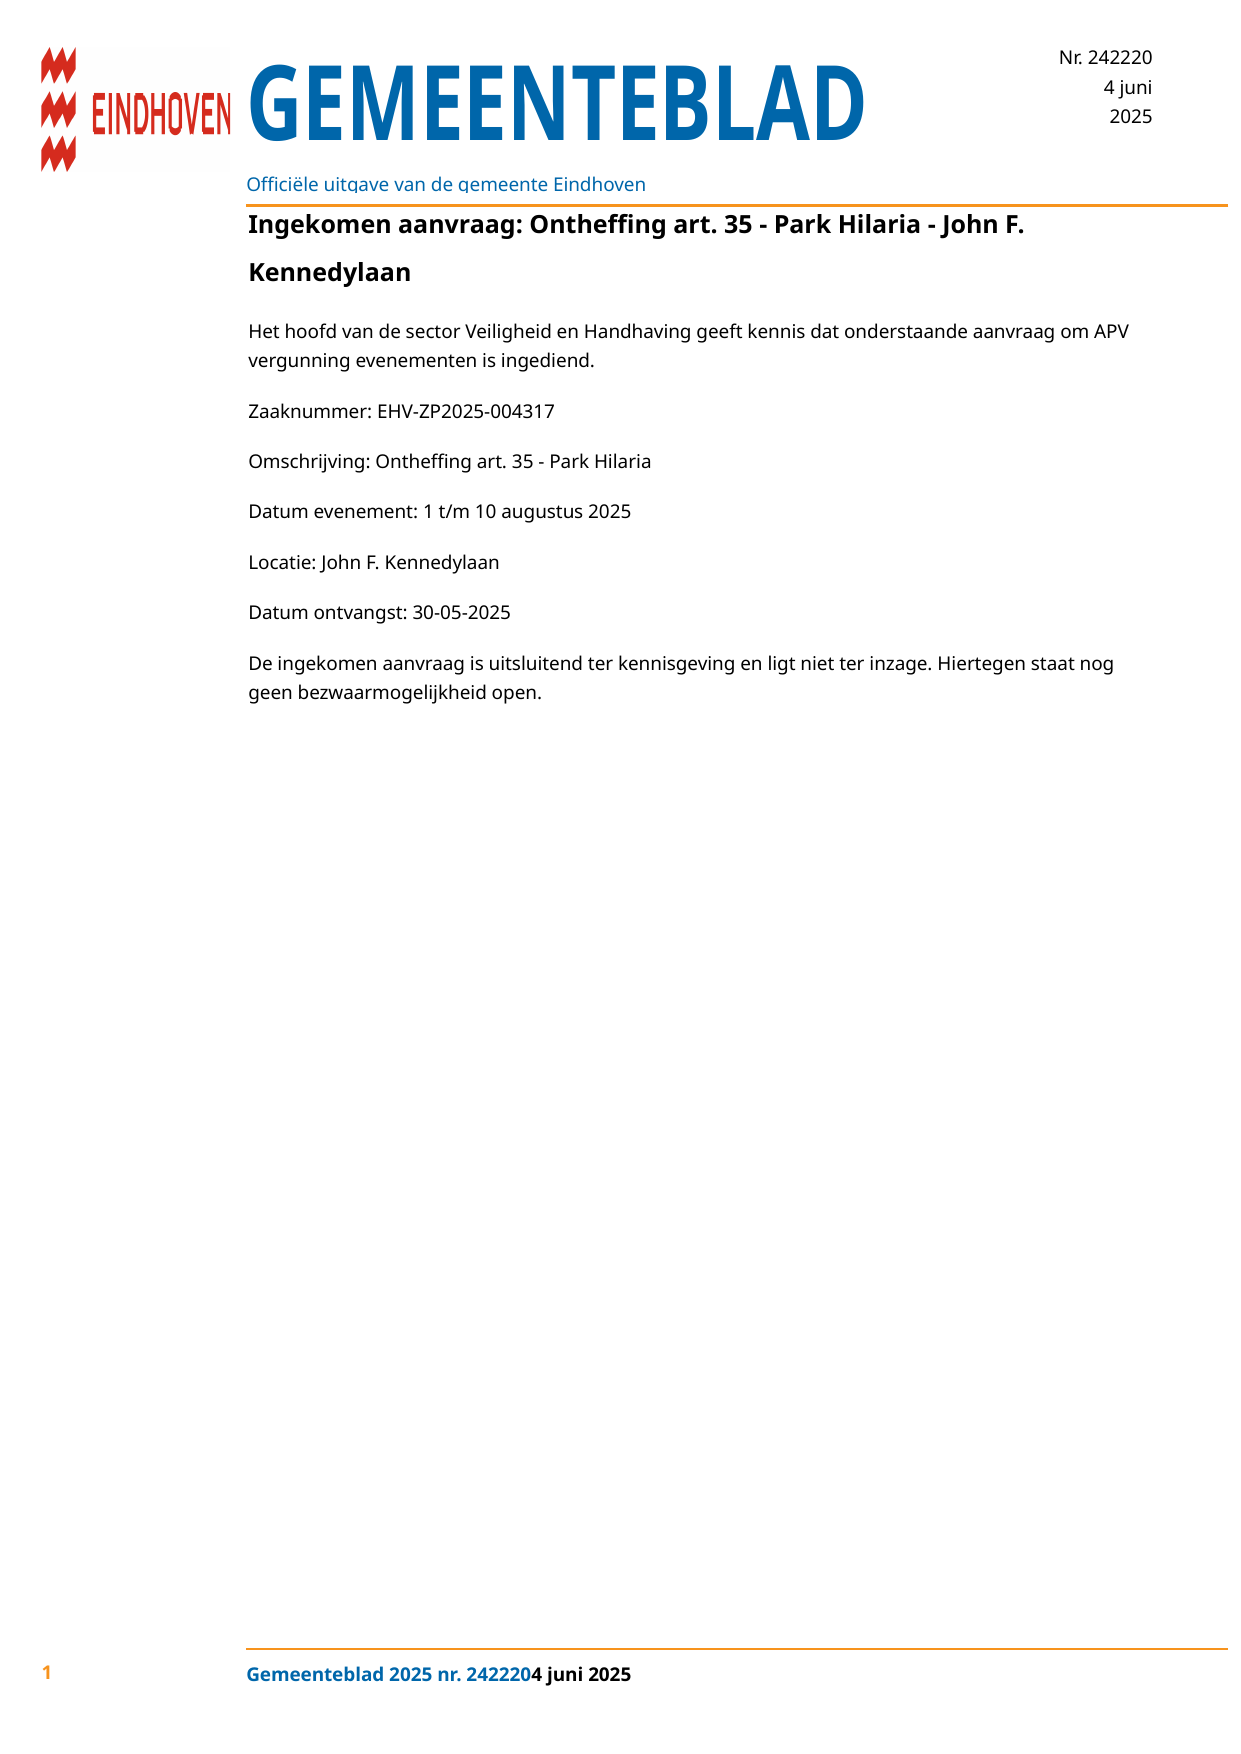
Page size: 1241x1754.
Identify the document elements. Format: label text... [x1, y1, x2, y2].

text Ingekomen aanvraag: Ontheffing art. 35 - Park Hilaria - John F. Kennedylaan [248, 207, 1152, 288]
text De ingekomen aanvraag is uitsluitend ter kennisgeving en ligt niet ter inzage. Hiertegen staat nog geen bezwaarmogelijkheid open. [248, 650, 1152, 705]
text Datum evenement: 1 t/m 10 augustus 2025 [248, 499, 1152, 524]
text Zaaknummer: EHV-ZP2025-004317 [248, 398, 1152, 424]
text Datum ontvangst: 30-05-2025 [248, 599, 1152, 625]
text Locatie: John F. Kennedylaan [248, 549, 1152, 575]
text Het hoofd van de sector Veiligheid en Handhaving geeft kennis dat onderstaande aanvraag om APV vergunning evenementen is ingediend. [248, 318, 1152, 373]
picture [41, 47, 231, 172]
text Omschrijving: Ontheffing art. 35 - Park Hilaria [248, 448, 1152, 474]
